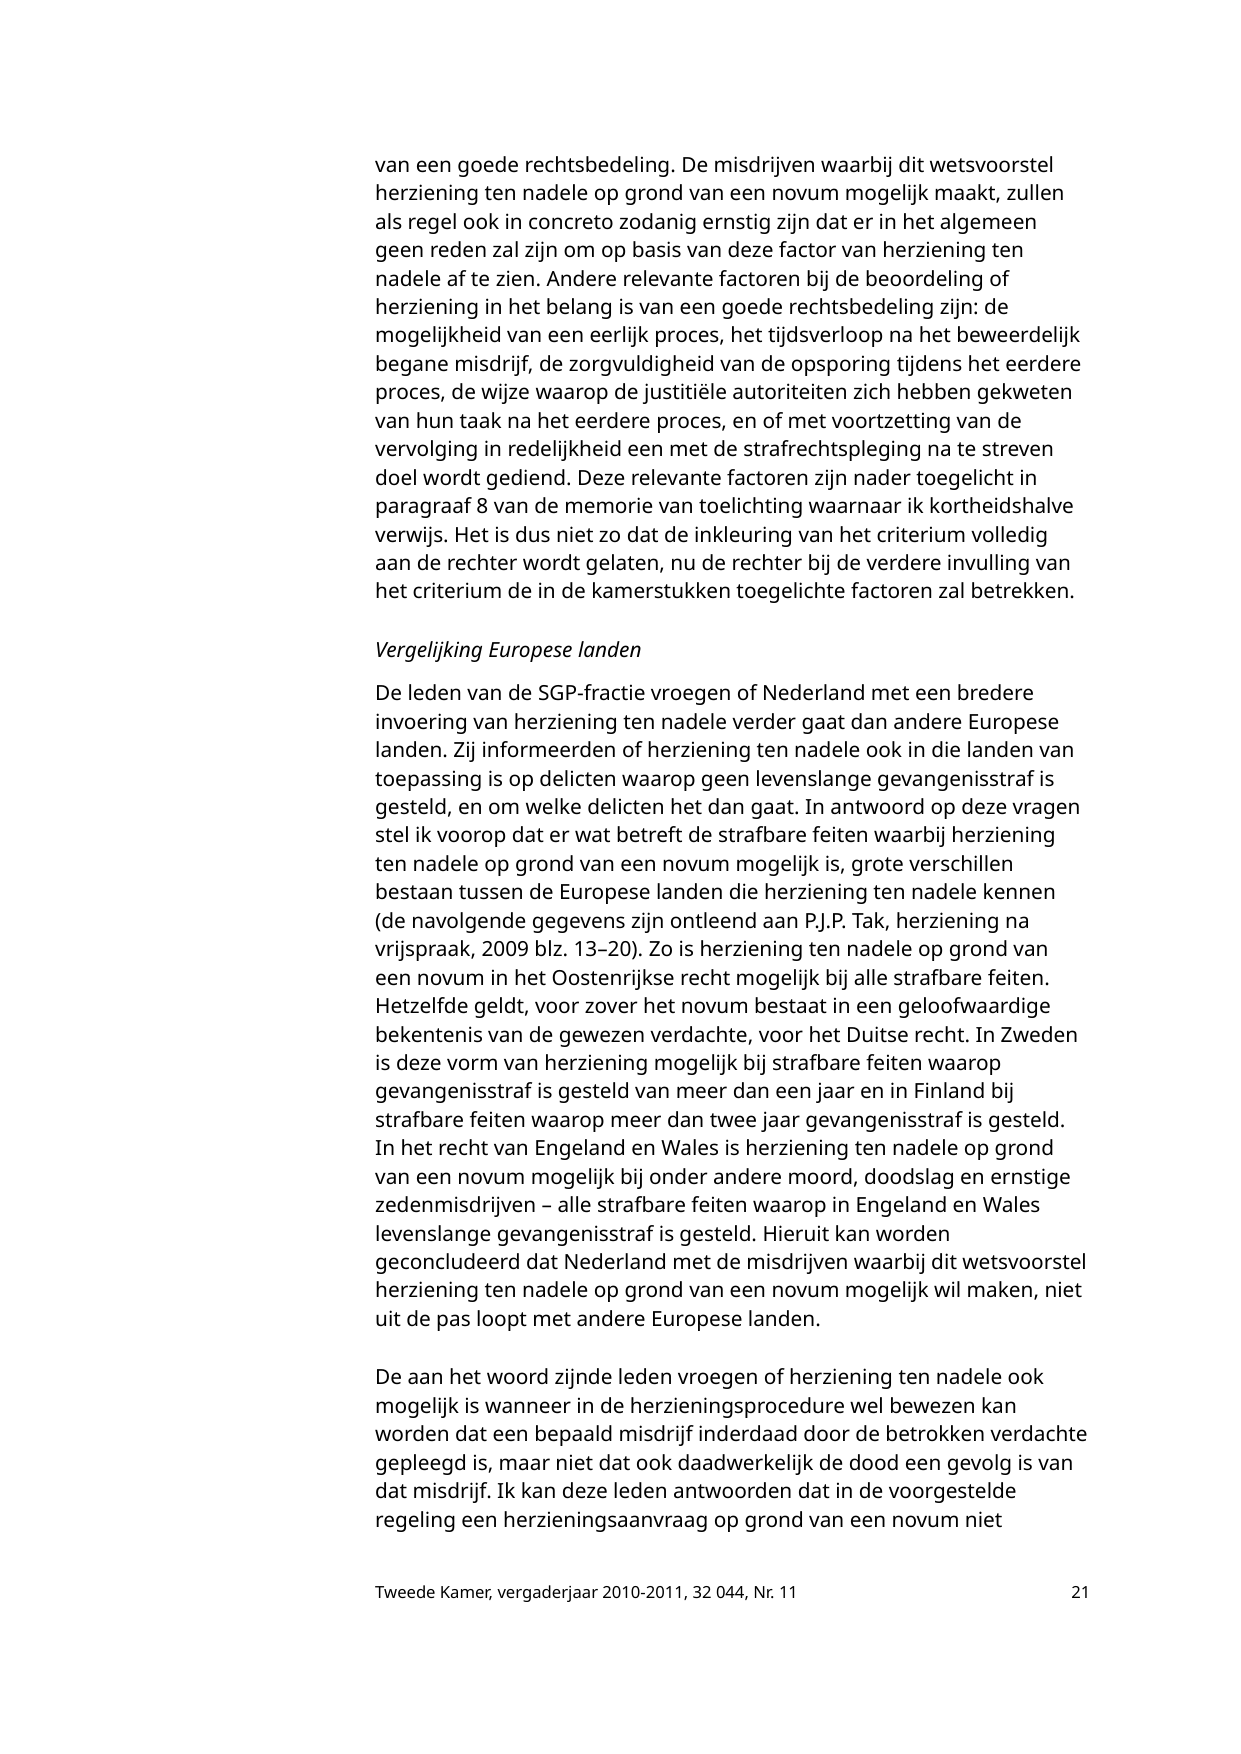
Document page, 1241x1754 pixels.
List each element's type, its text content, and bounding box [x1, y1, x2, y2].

text van een goede rechtsbedeling. De misdrijven waarbij dit wetsvoorstel herziening ten nadele op grond van een novum mogelijk maakt, zullen als regel ook in concreto zodanig ernstig zijn dat er in het algemeen geen reden zal zijn om op basis van deze factor van herziening ten nadele af te zien. Andere relevante factoren bij de beoordeling of herziening in het belang is van een goede rechtsbedeling zijn: de mogelijkheid van een eerlijk proces, het tijdsverloop na het beweerdelijk begane misdrijf, de zorgvuldigheid van de opsporing tijdens het eerdere proces, de wijze waarop de justitiële autoriteiten zich hebben gekweten van hun taak na het eerdere proces, en of met voortzetting van de vervolging in redelijkheid een met de strafrechtspleging na te streven doel wordt gediend. Deze relevante factoren zijn nader toegelicht in paragraaf 8 van de memorie van toelichting waarnaar ik kortheidshalve verwijs. Het is dus niet zo dat de inkleuring van het criterium volledig aan de rechter wordt gelaten, nu de rechter bij de verdere invulling van het criterium de in de kamerstukken toegelichte factoren zal betrekken. [375, 150, 1090, 605]
text Vergelijking Europese landen [375, 635, 1090, 663]
text De leden van de SGP-fractie vroegen of Nederland met een bredere invoering van herziening ten nadele verder gaat dan andere Europese landen. Zij informeerden of herziening ten nadele ook in die landen van toepassing is op delicten waarop geen levenslange gevangenisstraf is gesteld, en om welke delicten het dan gaat. In antwoord op deze vragen stel ik voorop dat er wat betreft de strafbare feiten waarbij herziening ten nadele op grond van een novum mogelijk is, grote verschillen bestaan tussen de Europese landen die herziening ten nadele kennen (de navolgende gegevens zijn ontleend aan P.J.P. Tak, herziening na vrijspraak, 2009 blz. 13–20). Zo is herziening ten nadele op grond van een novum in het Oostenrijkse recht mogelijk bij alle strafbare feiten. Hetzelfde geldt, voor zover het novum bestaat in een geloofwaardige bekentenis van de gewezen verdachte, voor het Duitse recht. In Zweden is deze vorm van herziening mogelijk bij strafbare feiten waarop gevangenisstraf is gesteld van meer dan een jaar en in Finland bij strafbare feiten waarop meer dan twee jaar gevangenisstraf is gesteld. In het recht van Engeland en Wales is herziening ten nadele op grond van een novum mogelijk bij onder andere moord, doodslag en ernstige zedenmisdrijven – alle strafbare feiten waarop in Engeland en Wales levenslange gevangenisstraf is gesteld. Hieruit kan worden geconcludeerd dat Nederland met de misdrijven waarbij dit wetsvoorstel herziening ten nadele op grond van een novum mogelijk wil maken, niet uit de pas loopt met andere Europese landen. [375, 678, 1090, 1332]
text De aan het woord zijnde leden vroegen of herziening ten nadele ook mogelijk is wanneer in de herzieningsprocedure wel bewezen kan worden dat een bepaald misdrijf inderdaad door de betrokken verdachte gepleegd is, maar niet dat ook daadwerkelijk de dood een gevolg is van dat misdrijf. Ik kan deze leden antwoorden dat in de voorgestelde regeling een herzieningsaanvraag op grond van een novum niet [375, 1362, 1090, 1533]
